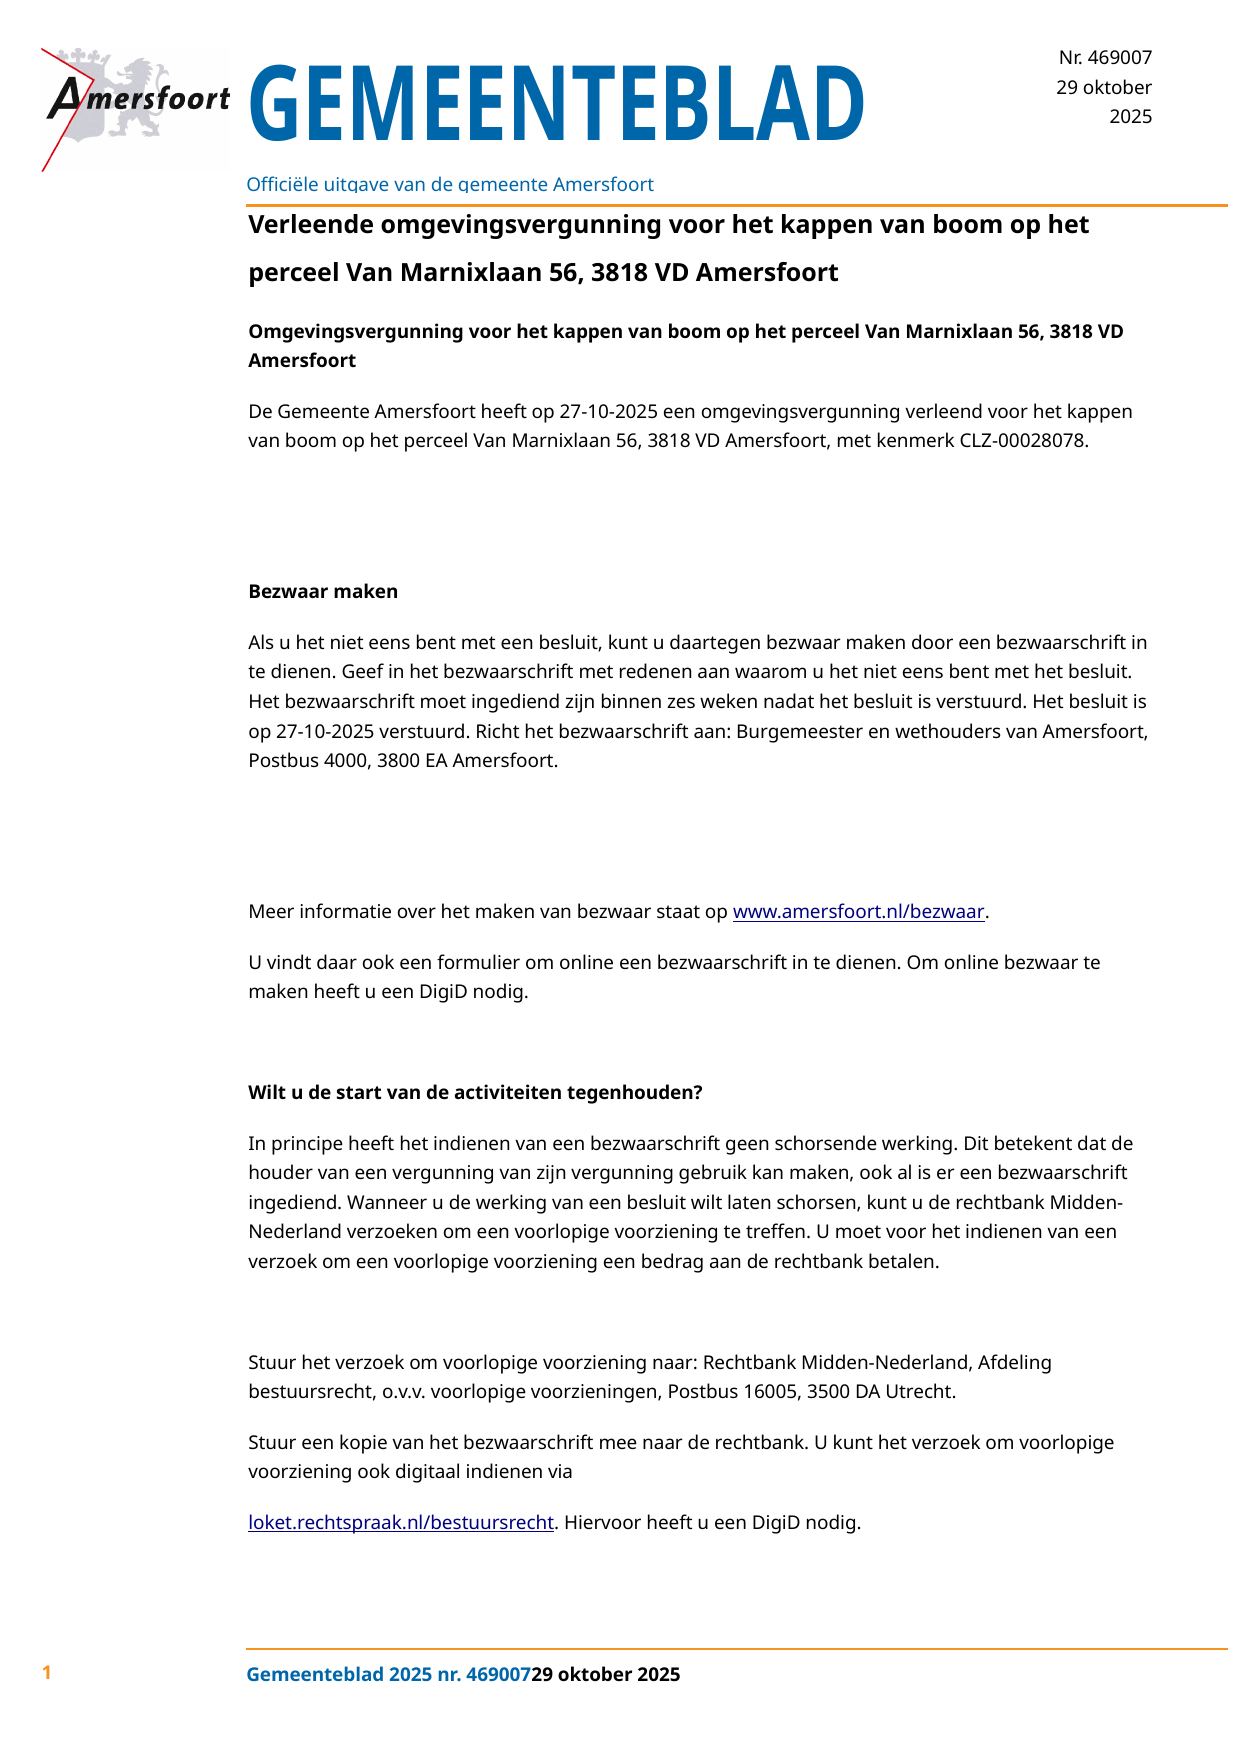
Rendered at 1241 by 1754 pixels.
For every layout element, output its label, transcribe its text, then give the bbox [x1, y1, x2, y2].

text Wilt u de start van de activiteiten tegenhouden? [248, 1079, 1152, 1105]
text De Gemeente Amersfoort heeft op 27-10-2025 een omgevingsvergunning verleend voor het kappen van boom op het perceel Van Marnixlaan 56, 3818 VD Amersfoort, met kenmerk CLZ-00028078. [248, 398, 1152, 453]
text Stuur een kopie van het bezwaarschrift mee naar de rechtbank. U kunt het verzoek om voorlopige voorziening ook digitaal indienen via [248, 1429, 1152, 1484]
picture [41, 47, 231, 172]
text Als u het niet eens bent met een besluit, kunt u daartegen bezwaar maken door een bezwaarschrift in te dienen. Geef in het bezwaarschrift met redenen aan waarom u het niet eens bent met het besluit. Het bezwaarschrift moet ingediend zijn binnen zes weken nadat het besluit is verstuurd. Het besluit is op 27-10-2025 verstuurd. Richt het bezwaarschrift aan: Burgemeester en wethouders van Amersfoort, Postbus 4000, 3800 EA Amersfoort. [248, 629, 1152, 773]
text Bezwaar maken [248, 579, 1152, 604]
text In principe heeft het indienen van een bezwaarschrift geen schorsende werking. Dit betekent dat de houder van een vergunning van zijn vergunning gebruik kan maken, ook al is er een bezwaarschrift ingediend. Wanneer u de werking van een besluit wilt laten schorsen, kunt u de rechtbank Midden-Nederland verzoeken om een voorlopige voorziening te treffen. U moet voor het indienen van een verzoek om een voorlopige voorziening een bedrag aan de rechtbank betalen. [248, 1130, 1152, 1274]
text U vindt daar ook een formulier om online een bezwaarschrift in te dienen. Om online bezwaar te maken heeft u een DigiD nodig. [248, 949, 1152, 1004]
text Verleende omgevingsvergunning voor het kappen van boom op het perceel Van Marnixlaan 56, 3818 VD Amersfoort [248, 207, 1152, 288]
text loket.rechtspraak.nl/bestuursrecht. Hiervoor heeft u een DigiD nodig. [248, 1509, 1152, 1535]
text Meer informatie over het maken van bezwaar staat op www.amersfoort.nl/bezwaar. [248, 899, 1152, 924]
text Stuur het verzoek om voorlopige voorziening naar: Rechtbank Midden-Nederland, Afdeling bestuursrecht, o.v.v. voorlopige voorzieningen, Postbus 16005, 3500 DA Utrecht. [248, 1349, 1152, 1404]
text Omgevingsvergunning voor het kappen van boom op het perceel Van Marnixlaan 56, 3818 VD Amersfoort [248, 318, 1152, 373]
